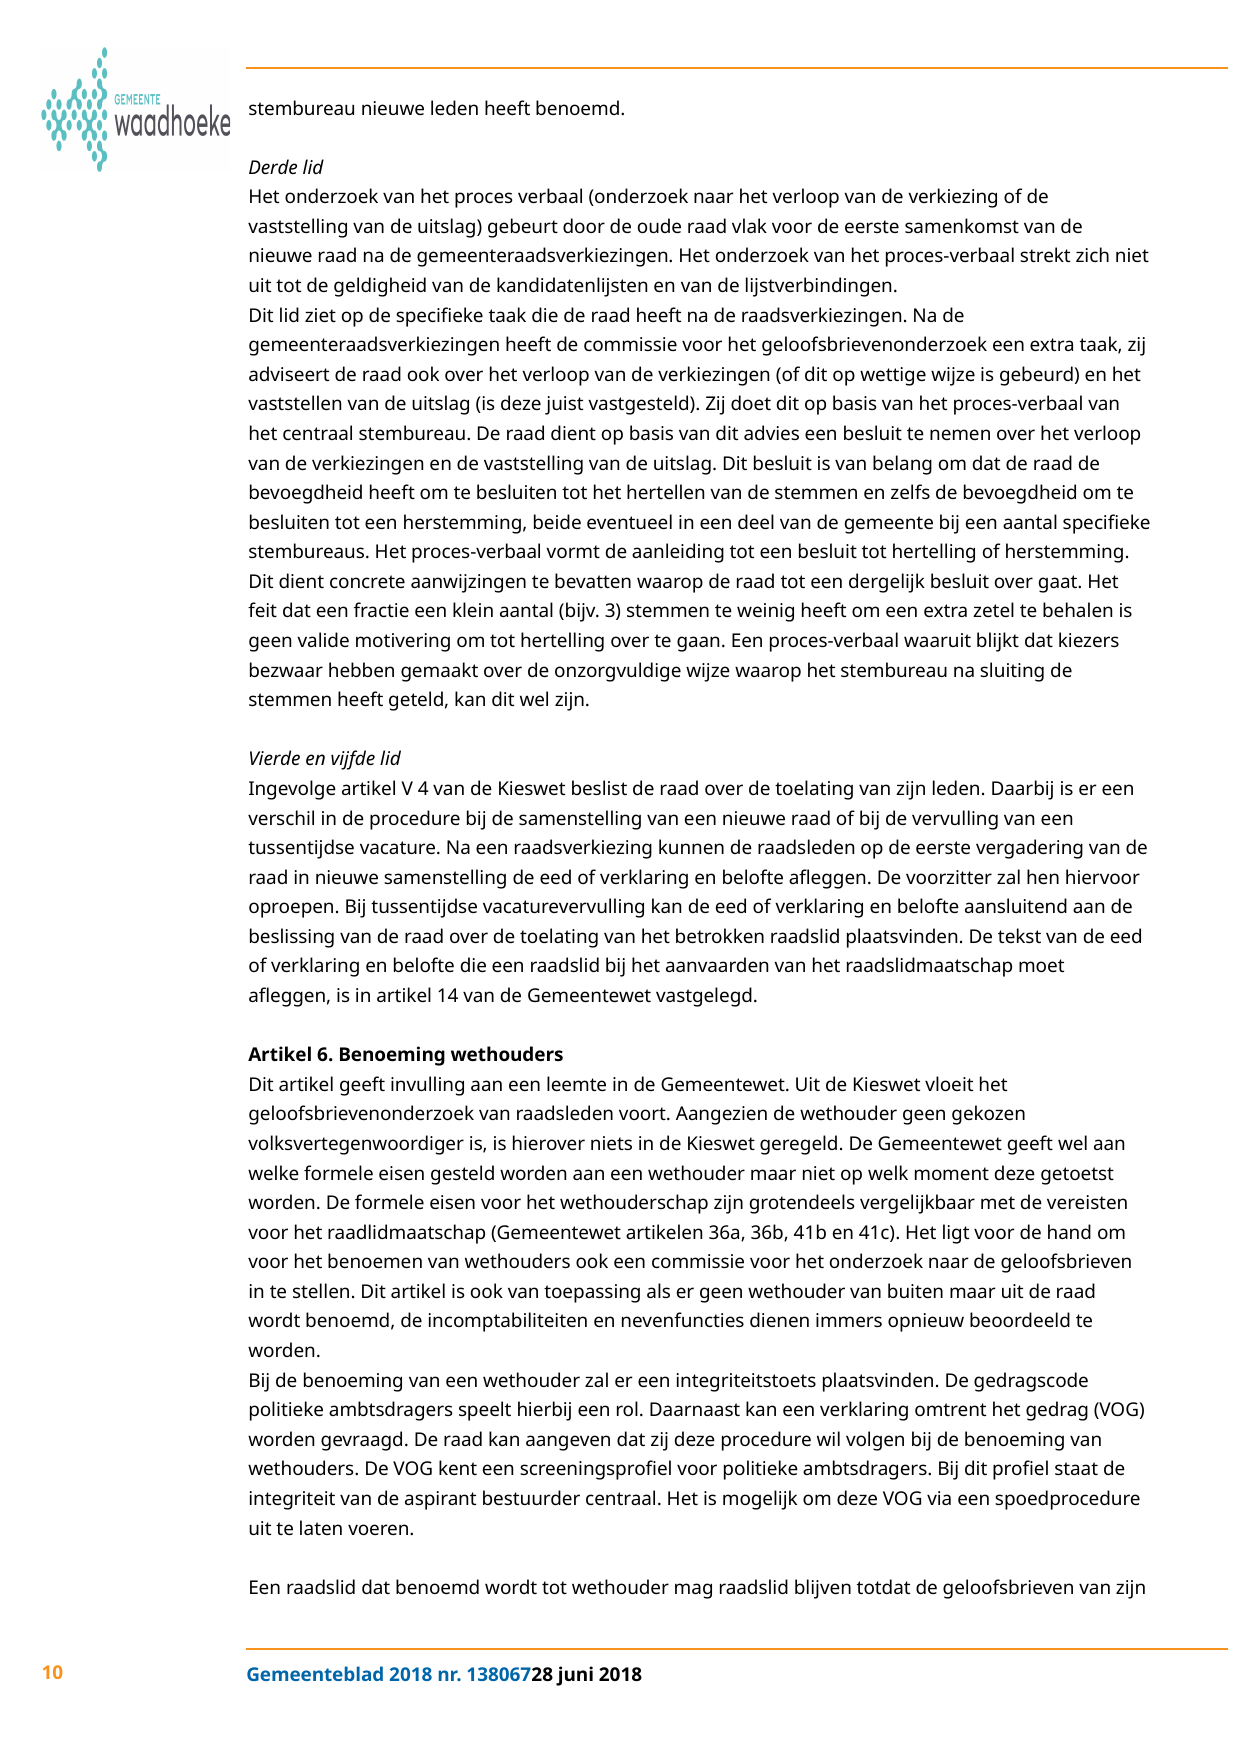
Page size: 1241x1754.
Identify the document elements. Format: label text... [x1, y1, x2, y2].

text stembureau nieuwe leden heeft benoemd. [248, 95, 1152, 121]
text Dit artikel geeft invulling aan een leemte in de Gemeentewet. Uit de Kieswet vloeit het geloofsbrievenonderzoek van raadsleden voort. Aangezien de wethouder geen gekozen volksvertegenwoordiger is, is hierover niets in de Kieswet geregeld. De Gemeentewet geeft wel aan welke formele eisen gesteld worden aan een wethouder maar niet op welk moment deze getoetst worden. De formele eisen voor het wethouderschap zijn grotendeels vergelijkbaar met de vereisten voor het raadlidmaatschap (Gemeentewet artikelen 36a, 36b, 41b en 41c). Het ligt voor de hand om voor het benoemen van wethouders ook een commissie voor het onderzoek naar de geloofsbrieven in te stellen. Dit artikel is ook van toepassing als er geen wethouder van buiten maar uit de raad wordt benoemd, de incomptabiliteiten en nevenfuncties dienen immers opnieuw beoordeeld te worden. [248, 1071, 1152, 1363]
text Het onderzoek van het proces verbaal (onderzoek naar het verloop van de verkiezing of de vaststelling van de uitslag) gebeurt door de oude raad vlak voor de eerste samenkomst van de nieuwe raad na de gemeenteraadsverkiezingen. Het onderzoek van het proces-verbaal strekt zich niet uit tot de geldigheid van de kandidatenlijsten en van de lijstverbindingen. [248, 183, 1152, 298]
text Artikel 6. Benoeming wethouders [248, 1041, 1152, 1067]
text Dit lid ziet op de specifieke taak die de raad heeft na de raadsverkiezingen. Na de gemeenteraadsverkiezingen heeft de commissie voor het geloofsbrievenonderzoek een extra taak, zij adviseert de raad ook over het verloop van de verkiezingen (of dit op wettige wijze is gebeurd) en het vaststellen van de uitslag (is deze juist vastgesteld). Zij doet dit op basis van het proces-verbaal van het centraal stembureau. De raad dient op basis van dit advies een besluit te nemen over het verloop van de verkiezingen en de vaststelling van de uitslag. Dit besluit is van belang om dat de raad de bevoegdheid heeft om te besluiten tot het hertellen van de stemmen en zelfs de bevoegdheid om te besluiten tot een herstemming, beide eventueel in een deel van de gemeente bij een aantal specifieke stembureaus. Het proces-verbaal vormt de aanleiding tot een besluit tot hertelling of herstemming. Dit dient concrete aanwijzingen te bevatten waarop de raad tot een dergelijk besluit over gaat. Het feit dat een fractie een klein aantal (bijv. 3) stemmen te weinig heeft om een extra zetel te behalen is geen valide motivering om tot hertelling over te gaan. Een proces-verbaal waaruit blijkt dat kiezers bezwaar hebben gemaakt over de onzorgvuldige wijze waarop het stembureau na sluiting de stemmen heeft geteld, kan dit wel zijn. [248, 302, 1152, 712]
picture [41, 47, 231, 172]
text Vierde en vijfde lid [248, 746, 1152, 771]
text Ingevolge artikel V 4 van de Kieswet beslist de raad over de toelating van zijn leden. Daarbij is er een verschil in de procedure bij de samenstelling van een nieuwe raad of bij de vervulling van een tussentijdse vacature. Na een raadsverkiezing kunnen de raadsleden op de eerste vergadering van de raad in nieuwe samenstelling de eed of verklaring en belofte afleggen. De voorzitter zal hen hiervoor oproepen. Bij tussentijdse vacaturevervulling kan de eed of verklaring en belofte aansluitend aan de beslissing van de raad over de toelating van het betrokken raadslid plaatsvinden. De tekst van de eed of verklaring en belofte die een raadslid bij het aanvaarden van het raadslidmaatschap moet afleggen, is in artikel 14 van de Gemeentewet vastgelegd. [248, 775, 1152, 1008]
text Een raadslid dat benoemd wordt tot wethouder mag raadslid blijven totdat de geloofsbrieven van zijn [248, 1574, 1152, 1600]
text Bij de benoeming van een wethouder zal er een integriteitstoets plaatsvinden. De gedragscode politieke ambtsdragers speelt hierbij een rol. Daarnaast kan een verklaring omtrent het gedrag (VOG) worden gevraagd. De raad kan aangeven dat zij deze procedure wil volgen bij de benoeming van wethouders. De VOG kent een screeningsprofiel voor politieke ambtsdragers. Bij dit profiel staat de integriteit van de aspirant bestuurder centraal. Het is mogelijk om deze VOG via een spoedprocedure uit te laten voeren. [248, 1367, 1152, 1541]
text Derde lid [248, 154, 1152, 180]
